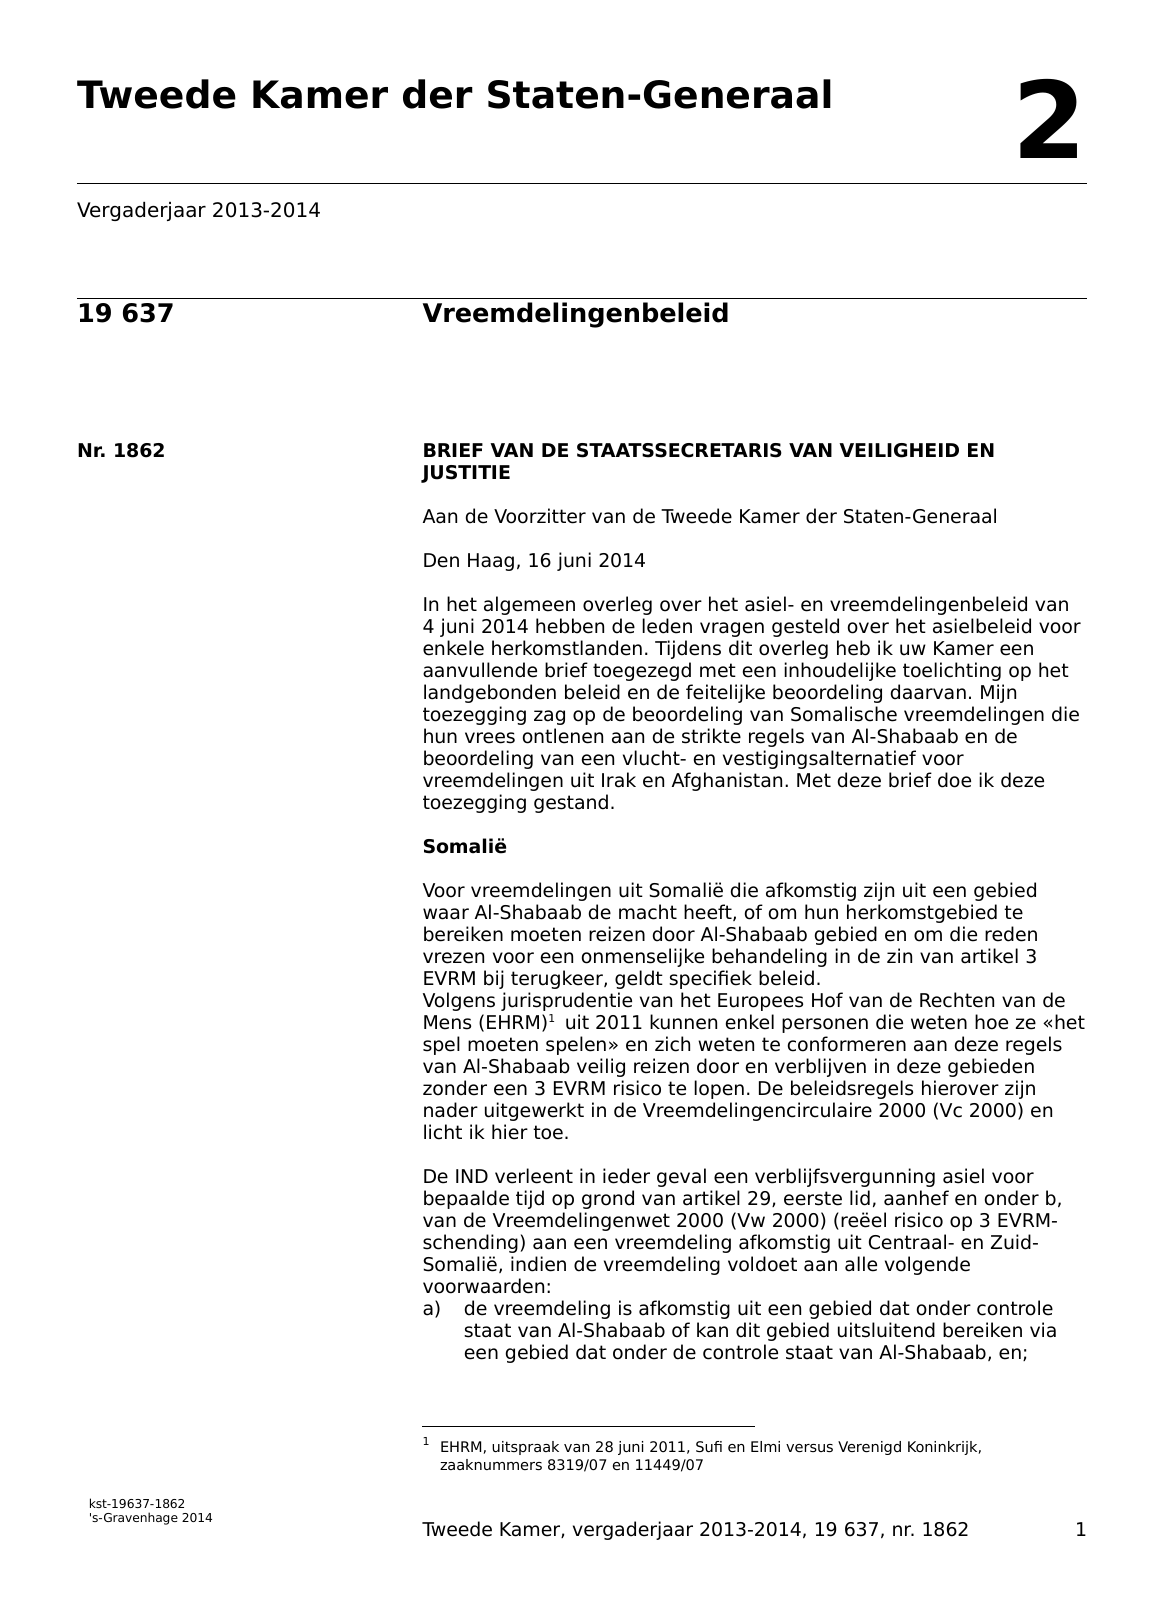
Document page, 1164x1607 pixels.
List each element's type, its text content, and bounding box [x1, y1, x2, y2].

text 's-Gravenhage 2014 [88, 1511, 323, 1525]
text Volgens jurisprudentie van het Europees Hof van de Rechten van de Mens (EHRM) uit 2011 kunnen enkel personen die weten hoe ze «het spel moeten spelen» en zich weten te conformeren aan deze regels van Al-Shabaab veilig reizen door en verblijven in deze gebieden zonder een 3 EVRM risico te lopen. De beleidsregels hierover zijn nader uitgewerkt in de Vreemdelingencirculaire 2000 (Vc 2000) en licht ik hier toe. [422, 990, 1087, 1144]
text In het algemeen overleg over het asiel- en vreemdelingenbeleid van 4 juni 2014 hebben de leden vragen gesteld over het asielbeleid voor enkele herkomstlanden. Tijdens dit overleg heb ik uw Kamer een aanvullende brief toegezegd met een inhoudelijke toelichting op het landgebonden beleid en de feitelijke beoordeling daarvan. Mijn toezegging zag op de beoordeling van Somalische vreemdelingen die hun vrees ontlenen aan de strikte regels van Al-Shabaab en de beoordeling van een vlucht- en vestigingsalternatief voor vreemdelingen uit Irak en Afghanistan. Met deze brief doe ik deze toezegging gestand. [422, 594, 1087, 814]
table_header 2 [886, 59, 1087, 183]
text a) de vreemdeling is afkomstig uit een gebied dat onder controle staat van Al-Shabaab of kan dit gebied uitsluitend bereiken via een gebied dat onder de controle staat van Al-Shabaab, en; [422, 1298, 1087, 1364]
text kst-19637-1862 [88, 1497, 323, 1511]
table_header Tweede Kamer der Staten-Generaal [77, 59, 886, 183]
text Voor vreemdelingen uit Somalië die afkomstig zijn uit een gebied waar Al-Shabaab de macht heeft, of om hun herkomstgebied te bereiken moeten reizen door Al-Shabaab gebied en om die reden vrezen voor een onmenselijke behandeling in de zin van artikel 3 EVRM bij terugkeer, geldt specifiek beleid. [422, 880, 1087, 990]
subtitle 19 637 Vreemdelingenbeleid [77, 299, 1087, 329]
text Den Haag, 16 juni 2014 [422, 550, 1087, 572]
subtitle Nr. 1862 BRIEF VAN DE STAATSSECRETARIS VAN VEILIGHEID EN JUSTITIE [77, 440, 1087, 484]
text Aan de Voorzitter van de Tweede Kamer der Staten-Generaal [422, 506, 1087, 528]
subtitle Somalië [422, 836, 1087, 858]
text De IND verleent in ieder geval een verblijfsvergunning asiel voor bepaalde tijd op grond van artikel 29, eerste lid, aanhef en onder b, van de Vreemdelingenwet 2000 (Vw 2000) (reëel risico op 3 EVRM-schending) aan een vreemdeling afkomstig uit Centraal- en Zuid-Somalië, indien de vreemdeling voldoet aan alle volgende voorwaarden: [422, 1166, 1087, 1298]
table_cell Vergaderjaar 2013-2014 [77, 184, 1087, 298]
text EHRM, uitspraak van 28 juni 2011, Sufi en Elmi versus Verenigd Koninkrijk, zaaknummers 8319/07 en 11449/07 [422, 1435, 1087, 1474]
